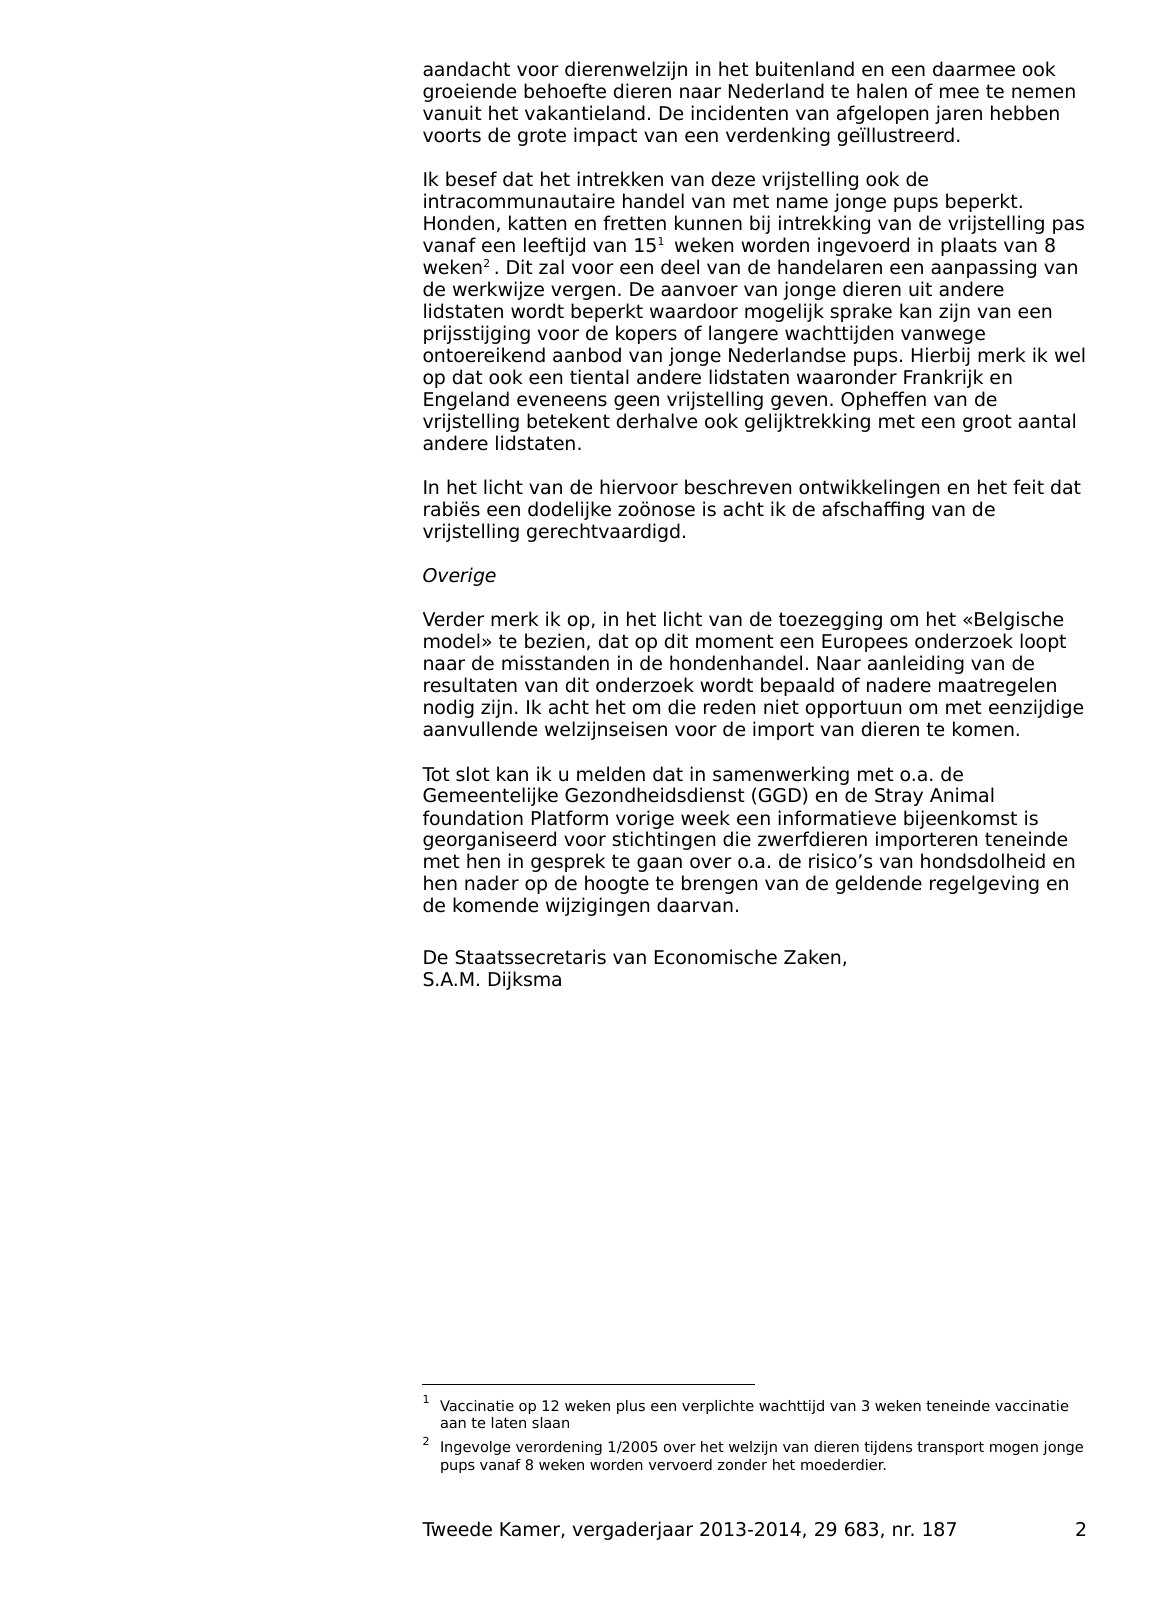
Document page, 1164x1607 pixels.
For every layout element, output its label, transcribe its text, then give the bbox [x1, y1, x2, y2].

text De Staatssecretaris van Economische Zaken, S.A.M. Dijksma [422, 947, 1087, 991]
text In het licht van de hiervoor beschreven ontwikkelingen en het feit dat rabiës een dodelijke zoönose is acht ik de afschaffing van de vrijstelling gerechtvaardigd. [422, 477, 1087, 543]
subtitle Overige [422, 565, 1087, 587]
text Ingevolge verordening 1/2005 over het welzijn van dieren tijdens transport mogen jonge pups vanaf 8 weken worden vervoerd zonder het moederdier. [422, 1435, 1087, 1474]
text Vaccinatie op 12 weken plus een verplichte wachttijd van 3 weken teneinde vaccinatie aan te laten slaan [422, 1393, 1087, 1432]
text Verder merk ik op, in het licht van de toezegging om het «Belgische model» te bezien, dat op dit moment een Europees onderzoek loopt naar de misstanden in de hondenhandel. Naar aanleiding van de resultaten van dit onderzoek wordt bepaald of nadere maatregelen nodig zijn. Ik acht het om die reden niet opportuun om met eenzijdige aanvullende welzijnseisen voor de import van dieren te komen. [422, 609, 1087, 741]
text Ik besef dat het intrekken van deze vrijstelling ook de intracommunautaire handel van met name jonge pups beperkt. Honden, katten en fretten kunnen bij intrekking van de vrijstelling pas vanaf een leeftijd van 15 weken worden ingevoerd in plaats van 8 weken. Dit zal voor een deel van de handelaren een aanpassing van de werkwijze vergen. De aanvoer van jonge dieren uit andere lidstaten wordt beperkt waardoor mogelijk sprake kan zijn van een prijsstijging voor de kopers of langere wachttijden vanwege ontoereikend aanbod van jonge Nederlandse pups. Hierbij merk ik wel op dat ook een tiental andere lidstaten waaronder Frankrijk en Engeland eveneens geen vrijstelling geven. Opheffen van de vrijstelling betekent derhalve ook gelijktrekking met een groot aantal andere lidstaten. [422, 169, 1087, 455]
text Tot slot kan ik u melden dat in samenwerking met o.a. de Gemeentelijke Gezondheidsdienst (GGD) en de Stray Animal foundation Platform vorige week een informatieve bijeenkomst is georganiseerd voor stichtingen die zwerfdieren importeren teneinde met hen in gesprek te gaan over o.a. de risico’s van hondsdolheid en hen nader op de hoogte te brengen van de geldende regelgeving en de komende wijzigingen daarvan. [422, 763, 1087, 917]
text aandacht voor dierenwelzijn in het buitenland en een daarmee ook groeiende behoefte dieren naar Nederland te halen of mee te nemen vanuit het vakantieland. De incidenten van afgelopen jaren hebben voorts de grote impact van een verdenking geïllustreerd. [422, 59, 1087, 147]
